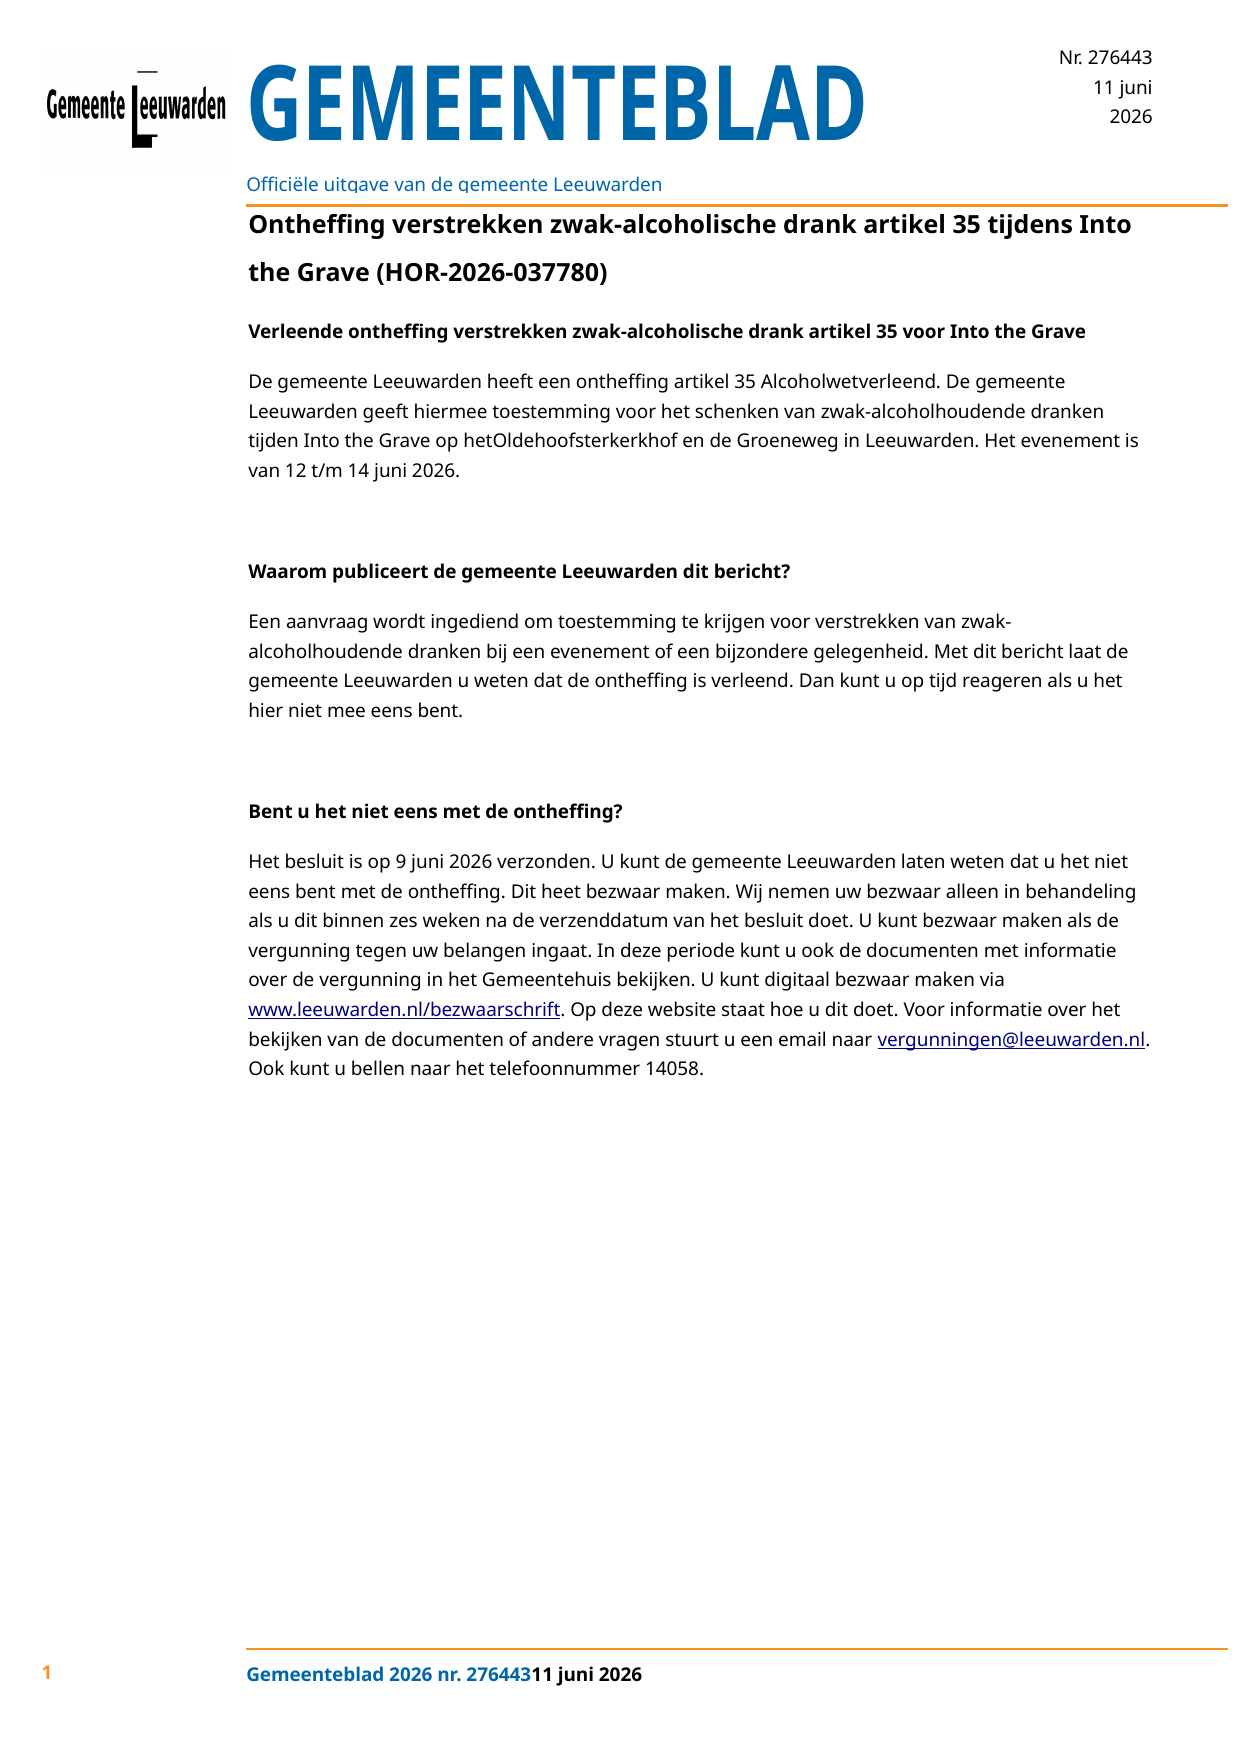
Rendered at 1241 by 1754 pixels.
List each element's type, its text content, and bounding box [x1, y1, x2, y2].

text Waarom publiceert de gemeente Leeuwarden dit bericht? [248, 558, 1152, 584]
picture [41, 47, 231, 172]
text Het besluit is op 9 juni 2026 verzonden. U kunt de gemeente Leeuwarden laten weten dat u het niet eens bent met de ontheffing. Dit heet bezwaar maken. Wij nemen uw bezwaar alleen in behandeling als u dit binnen zes weken na de verzenddatum van het besluit doet. U kunt bezwaar maken als de vergunning tegen uw belangen ingaat. In deze periode kunt u ook de documenten met informatie over de vergunning in het Gemeentehuis bekijken. U kunt digitaal bezwaar maken via www.leeuwarden.nl/bezwaarschrift. Op deze website staat hoe u dit doet. Voor informatie over het bekijken van de documenten of andere vragen stuurt u een email naar vergunningen@leeuwarden.nl. Ook kunt u bellen naar het telefoonnummer 14058. [248, 848, 1152, 1081]
text Een aanvraag wordt ingediend om toestemming te krijgen voor verstrekken van zwak-alcoholhoudende dranken bij een evenement of een bijzondere gelegenheid. Met dit bericht laat de gemeente Leeuwarden u weten dat de ontheffing is verleend. Dan kunt u op tijd reageren als u het hier niet mee eens bent. [248, 608, 1152, 723]
text De gemeente Leeuwarden heeft een ontheffing artikel 35 Alcoholwetverleend. De gemeente Leeuwarden geeft hiermee toestemming voor het schenken van zwak-alcoholhoudende dranken tijden Into the Grave op hetOldehoofsterkerkhof en de Groeneweg in Leeuwarden. Het evenement is van 12 t/m 14 juni 2026. [248, 368, 1152, 483]
text Verleende ontheffing verstrekken zwak-alcoholische drank artikel 35 voor Into the Grave [248, 318, 1152, 344]
text Bent u het niet eens met de ontheffing? [248, 798, 1152, 824]
text Ontheffing verstrekken zwak-alcoholische drank artikel 35 tijdens Into the Grave (HOR-2026-037780) [248, 207, 1152, 288]
